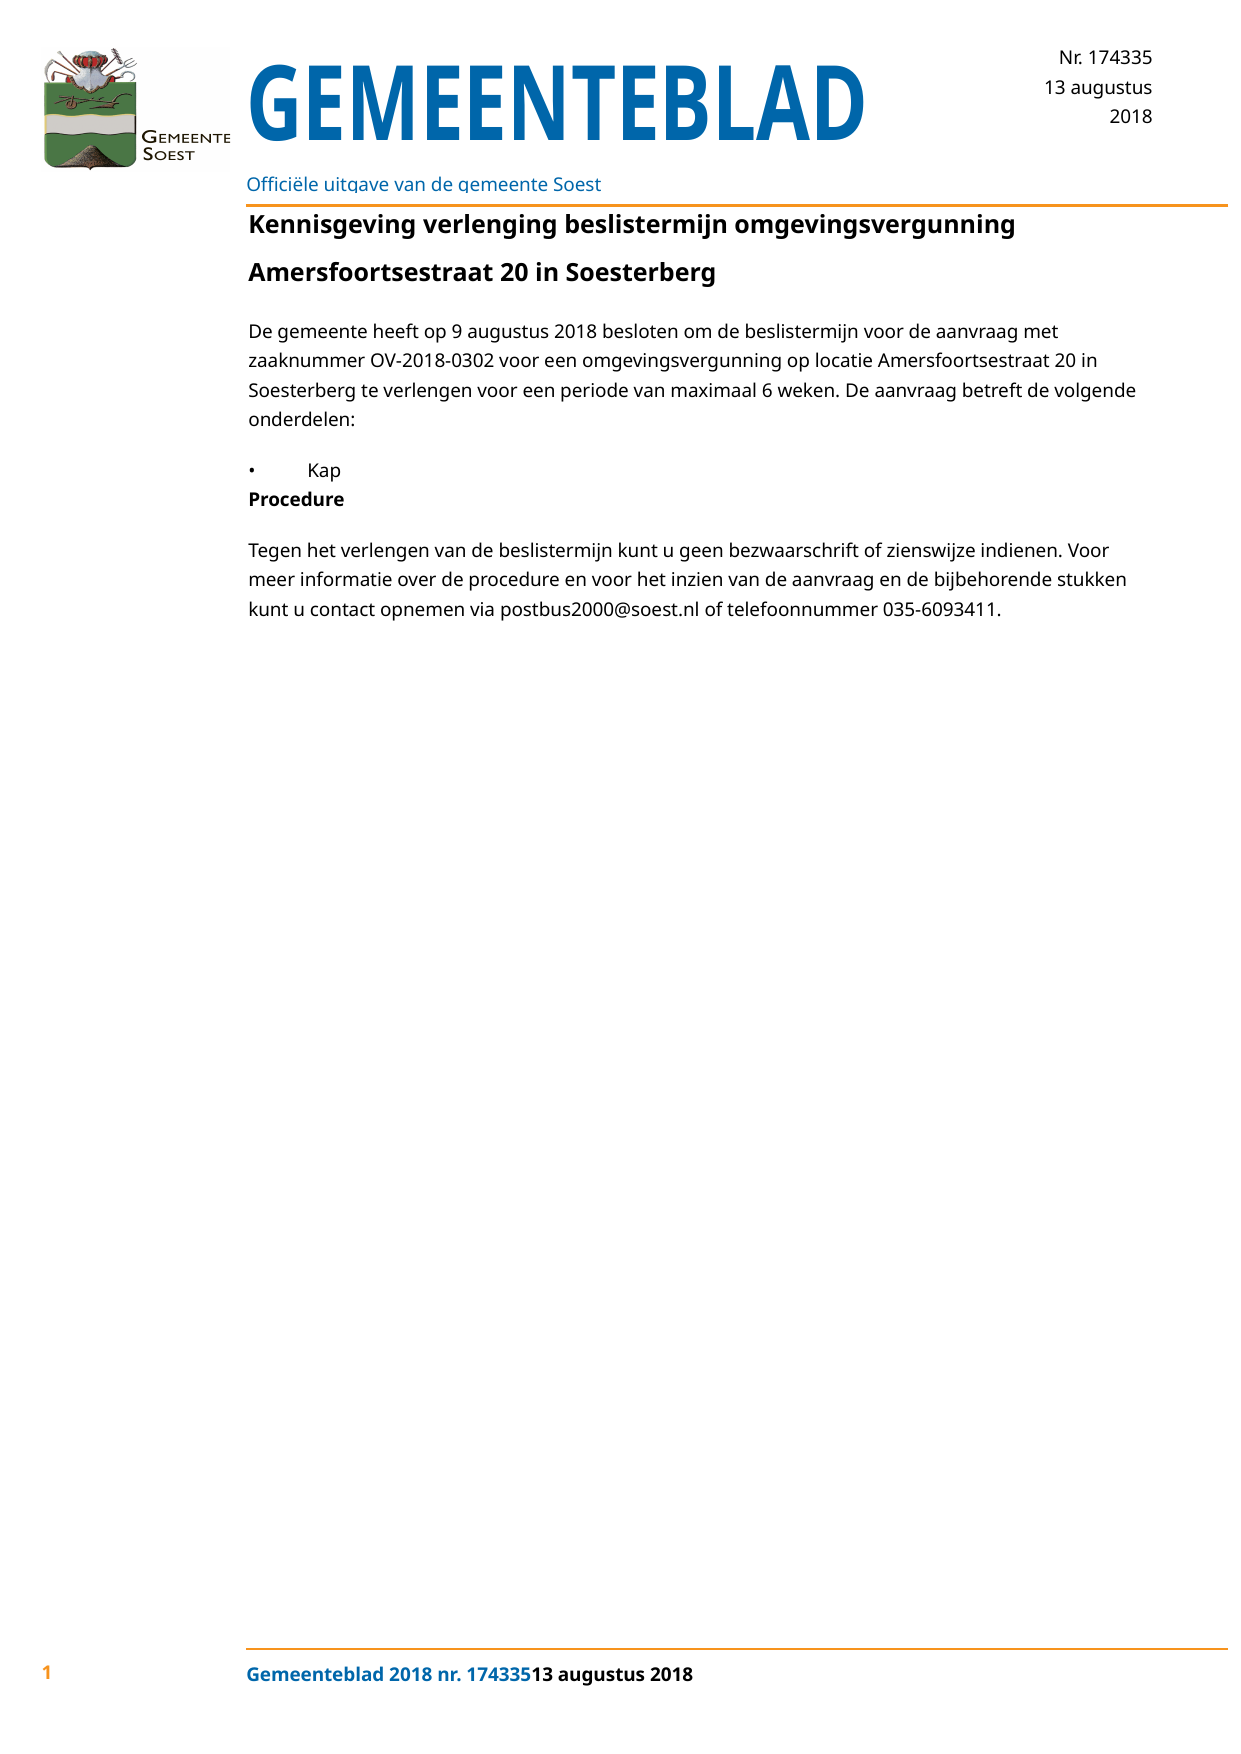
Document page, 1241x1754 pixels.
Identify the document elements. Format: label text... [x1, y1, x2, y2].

text Tegen het verlengen van de beslistermijn kunt u geen bezwaarschrift of zienswijze indienen. Voor meer informatie over de procedure en voor het inzien van de aanvraag en de bijbehorende stukken kunt u contact opnemen via postbus2000@soest.nl of telefoonnummer 035-6093411. [248, 537, 1152, 622]
list Kap [248, 457, 1152, 483]
text Kennisgeving verlenging beslistermijn omgevingsvergunning Amersfoortsestraat 20 in Soesterberg [248, 207, 1152, 288]
text De gemeente heeft op 9 augustus 2018 besloten om de beslistermijn voor de aanvraag met zaaknummer OV-2018-0302 voor een omgevingsvergunning op locatie Amersfoortsestraat 20 in Soesterberg te verlengen voor een periode van maximaal 6 weken. De aanvraag betreft de volgende onderdelen: [248, 318, 1152, 432]
text Procedure [248, 487, 1152, 512]
picture [41, 47, 231, 172]
